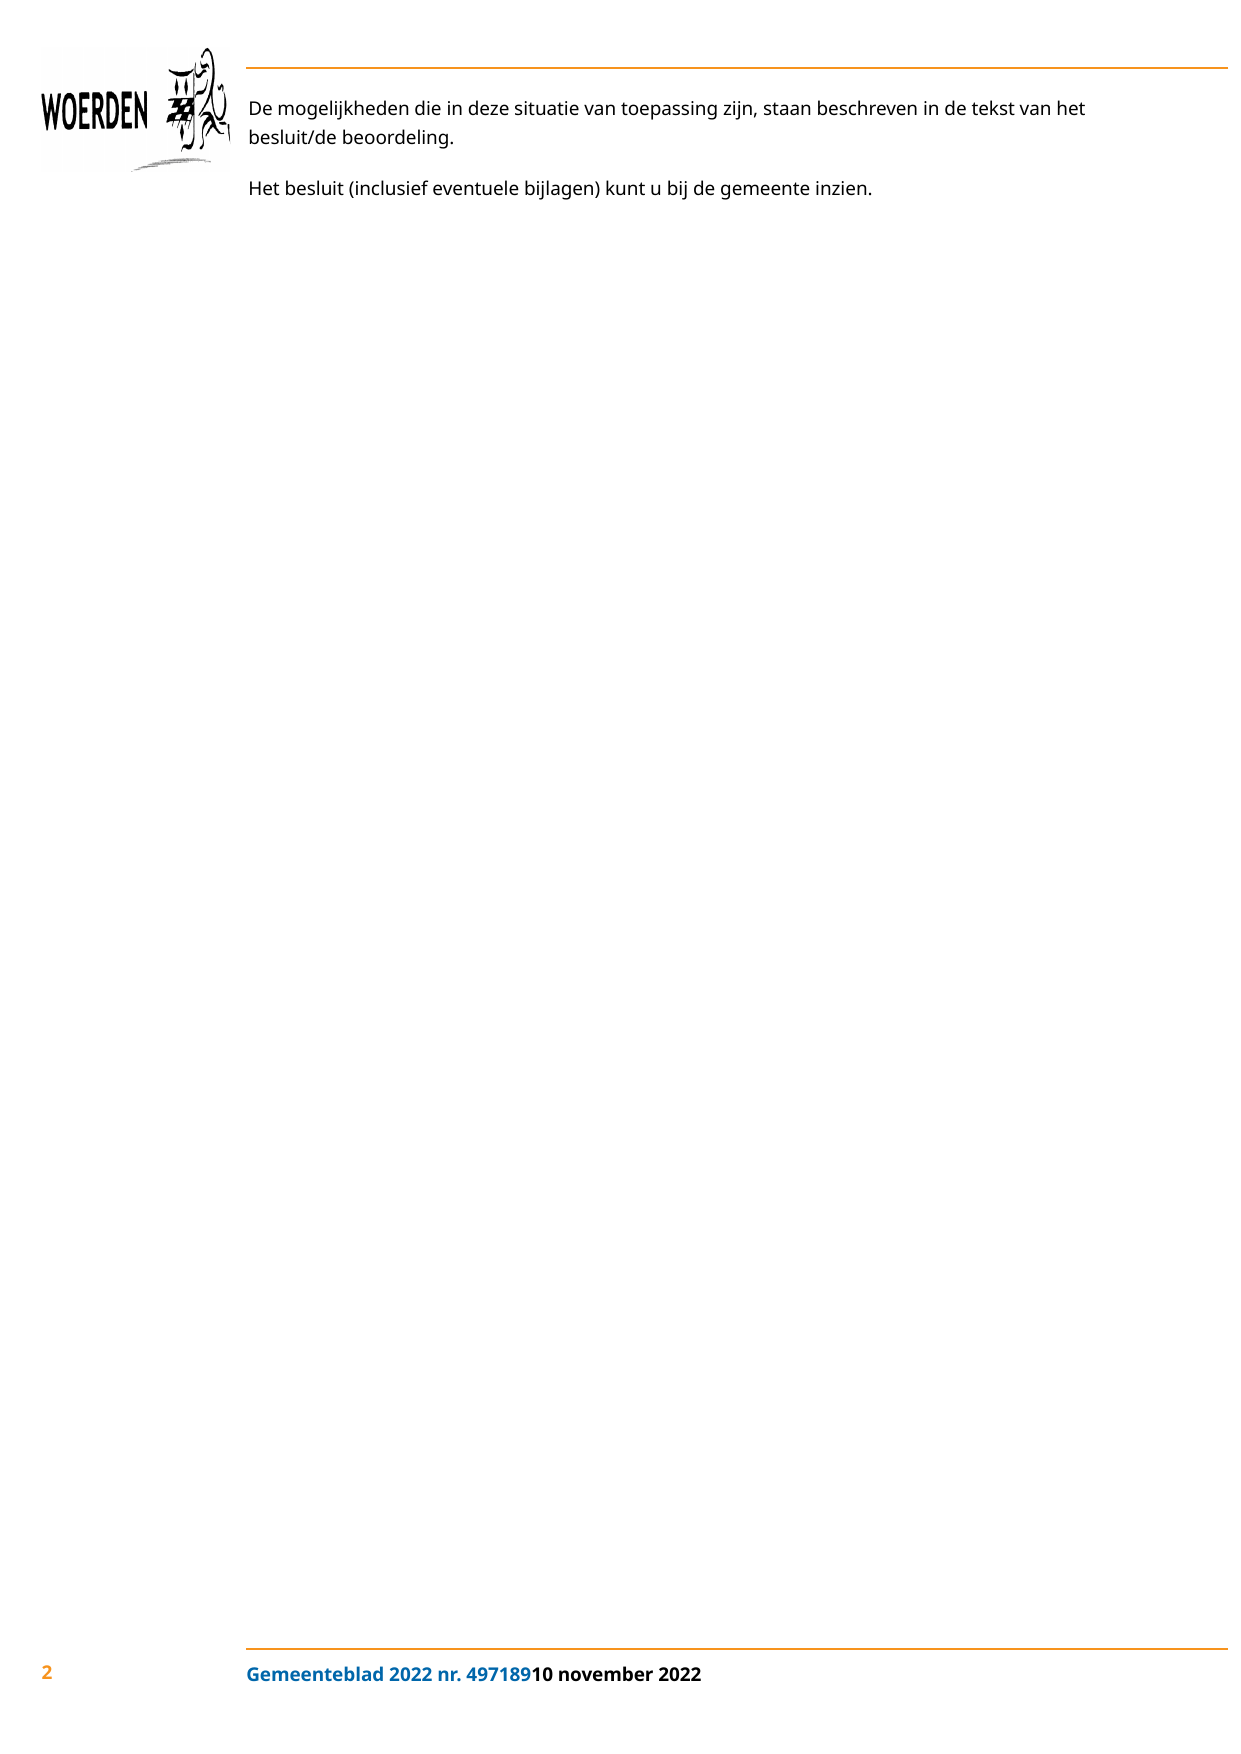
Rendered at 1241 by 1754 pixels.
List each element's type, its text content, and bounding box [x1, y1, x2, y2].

picture [41, 47, 231, 172]
text Het besluit (inclusief eventuele bijlagen) kunt u bij de gemeente inzien. [248, 175, 1152, 201]
text De mogelijkheden die in deze situatie van toepassing zijn, staan beschreven in de tekst van het besluit/de beoordeling. [248, 95, 1152, 150]
